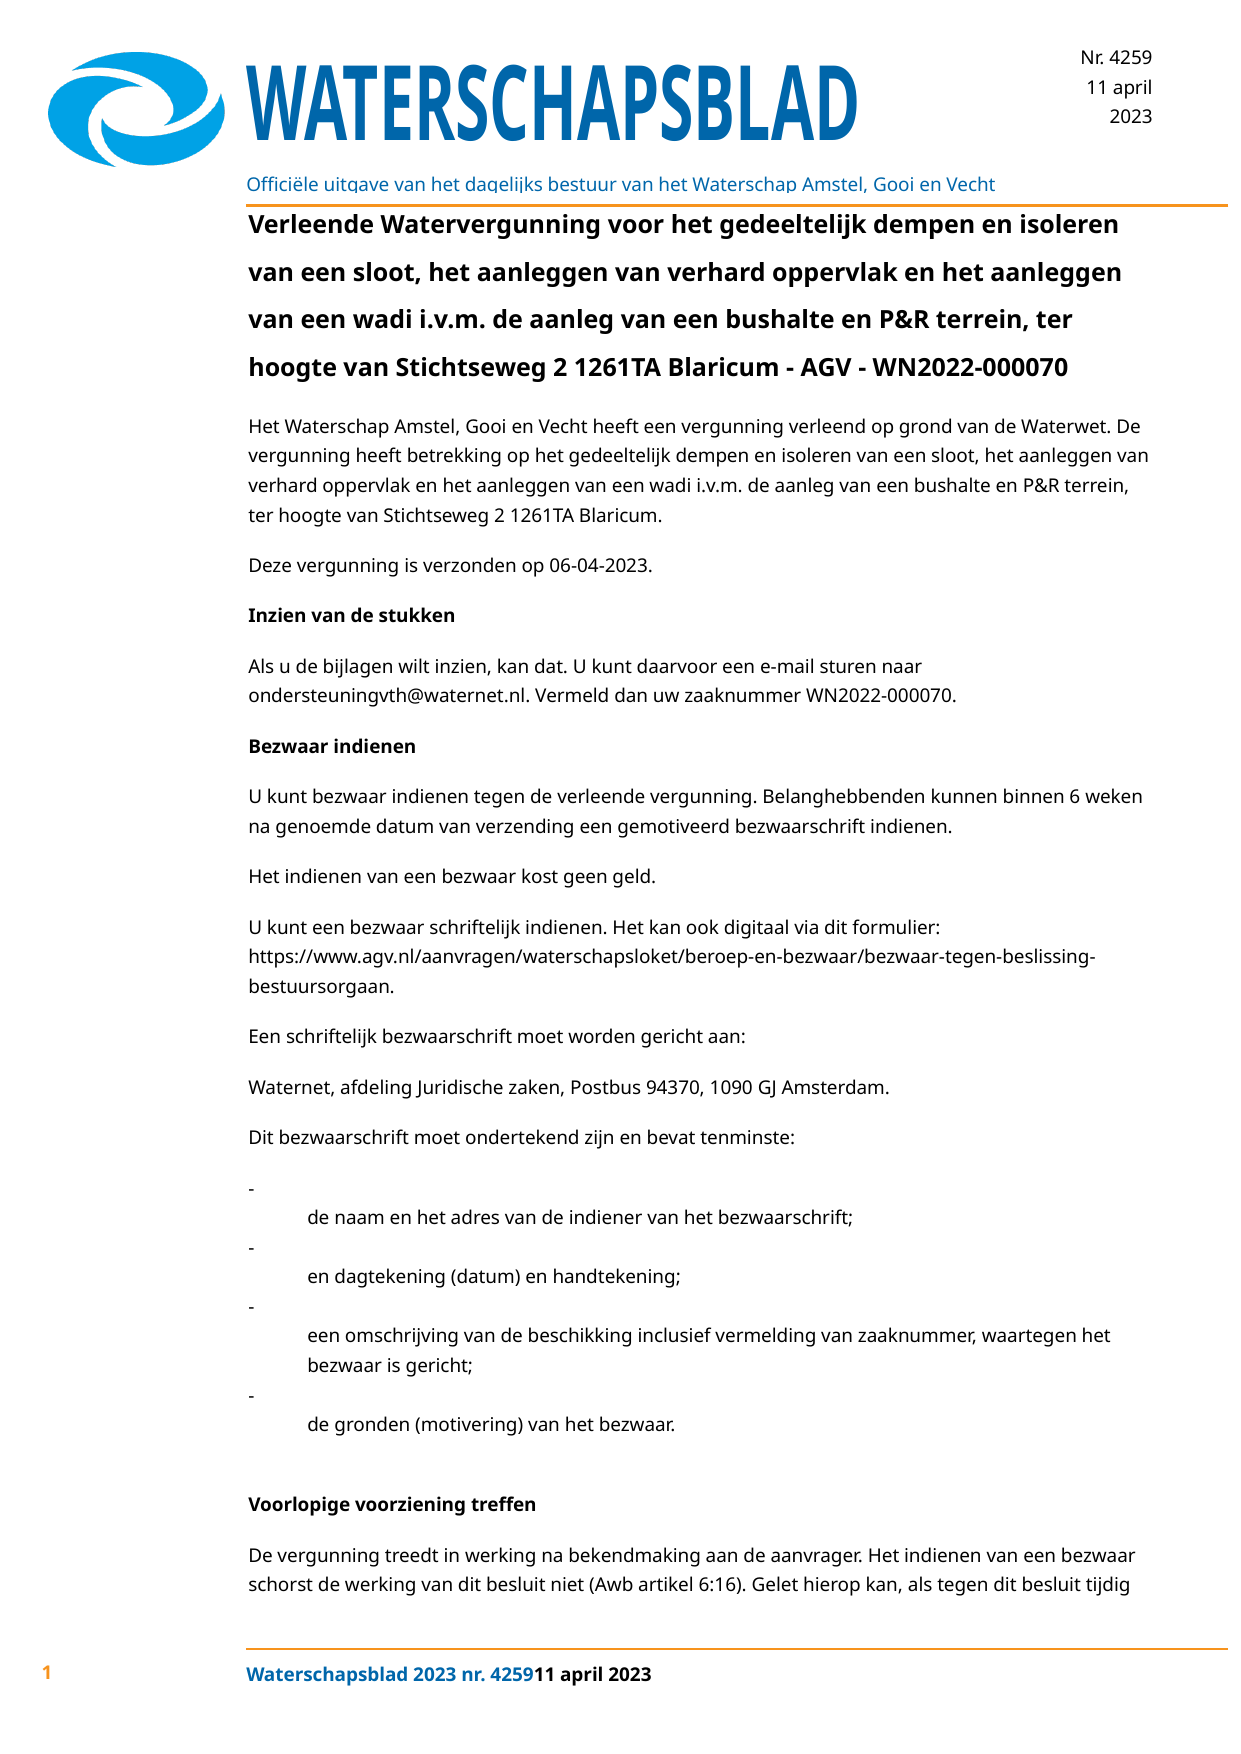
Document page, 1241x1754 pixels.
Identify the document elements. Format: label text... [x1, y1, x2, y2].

text Het Waterschap Amstel, Gooi en Vecht heeft een vergunning verleend op grond van de Waterwet. De vergunning heeft betrekking op het gedeeltelijk dempen en isoleren van een sloot, het aanleggen van verhard oppervlak en het aanleggen van een wadi i.v.m. de aanleg van een bushalte en P&R terrein, ter hoogte van Stichtseweg 2 1261TA Blaricum. [248, 413, 1152, 528]
text Het indienen van een bezwaar kost geen geld. [248, 863, 1152, 889]
text U kunt bezwaar indienen tegen de verleende vergunning. Belanghebbenden kunnen binnen 6 weken na genoemde datum van verzending een gemotiveerd bezwaarschrift indienen. [248, 783, 1152, 839]
list de gronden (motivering) van het bezwaar. [248, 1411, 1152, 1437]
text Waternet, afdeling Juridische zaken, Postbus 94370, 1090 GJ Amsterdam. [248, 1074, 1152, 1100]
text Deze vergunning is verzonden op 06-04-2023. [248, 552, 1152, 578]
text Dit bezwaarschrift moet ondertekend zijn en bevat tenminste: [248, 1124, 1152, 1150]
text Voorlopige voorziening treffen [248, 1491, 1152, 1517]
text De vergunning treedt in werking na bekendmaking aan de aanvrager. Het indienen van een bezwaar schorst de werking van dit besluit niet (Awb artikel 6:16). Gelet hierop kan, als tegen dit besluit tijdig [248, 1542, 1152, 1597]
text Inzien van de stukken [248, 603, 1152, 628]
list en dagtekening (datum) en handtekening; [248, 1263, 1152, 1289]
list een omschrijving van de beschikking inclusief vermelding van zaaknummer, waartegen het bezwaar is gericht; [248, 1323, 1152, 1378]
text Als u de bijlagen wilt inzien, kan dat. U kunt daarvoor een e-mail sturen naar ondersteuningvth@waternet.nl. Vermeld dan uw zaaknummer WN2022-000070. [248, 653, 1152, 708]
text Een schriftelijk bezwaarschrift moet worden gericht aan: [248, 1023, 1152, 1049]
text Bezwaar indienen [248, 733, 1152, 759]
list de naam en het adres van de indiener van het bezwaarschrift; [248, 1204, 1152, 1230]
text U kunt een bezwaar schriftelijk indienen. Het kan ook digitaal via dit formulier: https://www.agv.nl/aanvragen/waterschapsloket/beroep-en-bezwaar/bezwaar-tegen-beslissing-bestuursorgaan. [248, 914, 1152, 999]
picture [41, 47, 231, 172]
text Verleende Watervergunning voor het gedeeltelijk dempen en isoleren van een sloot, het aanleggen van verhard oppervlak en het aanleggen van een wadi i.v.m. de aanleg van een bushalte en P&R terrein, ter hoogte van Stichtseweg 2 1261TA Blaricum - AGV - WN2022-000070 [248, 207, 1152, 384]
